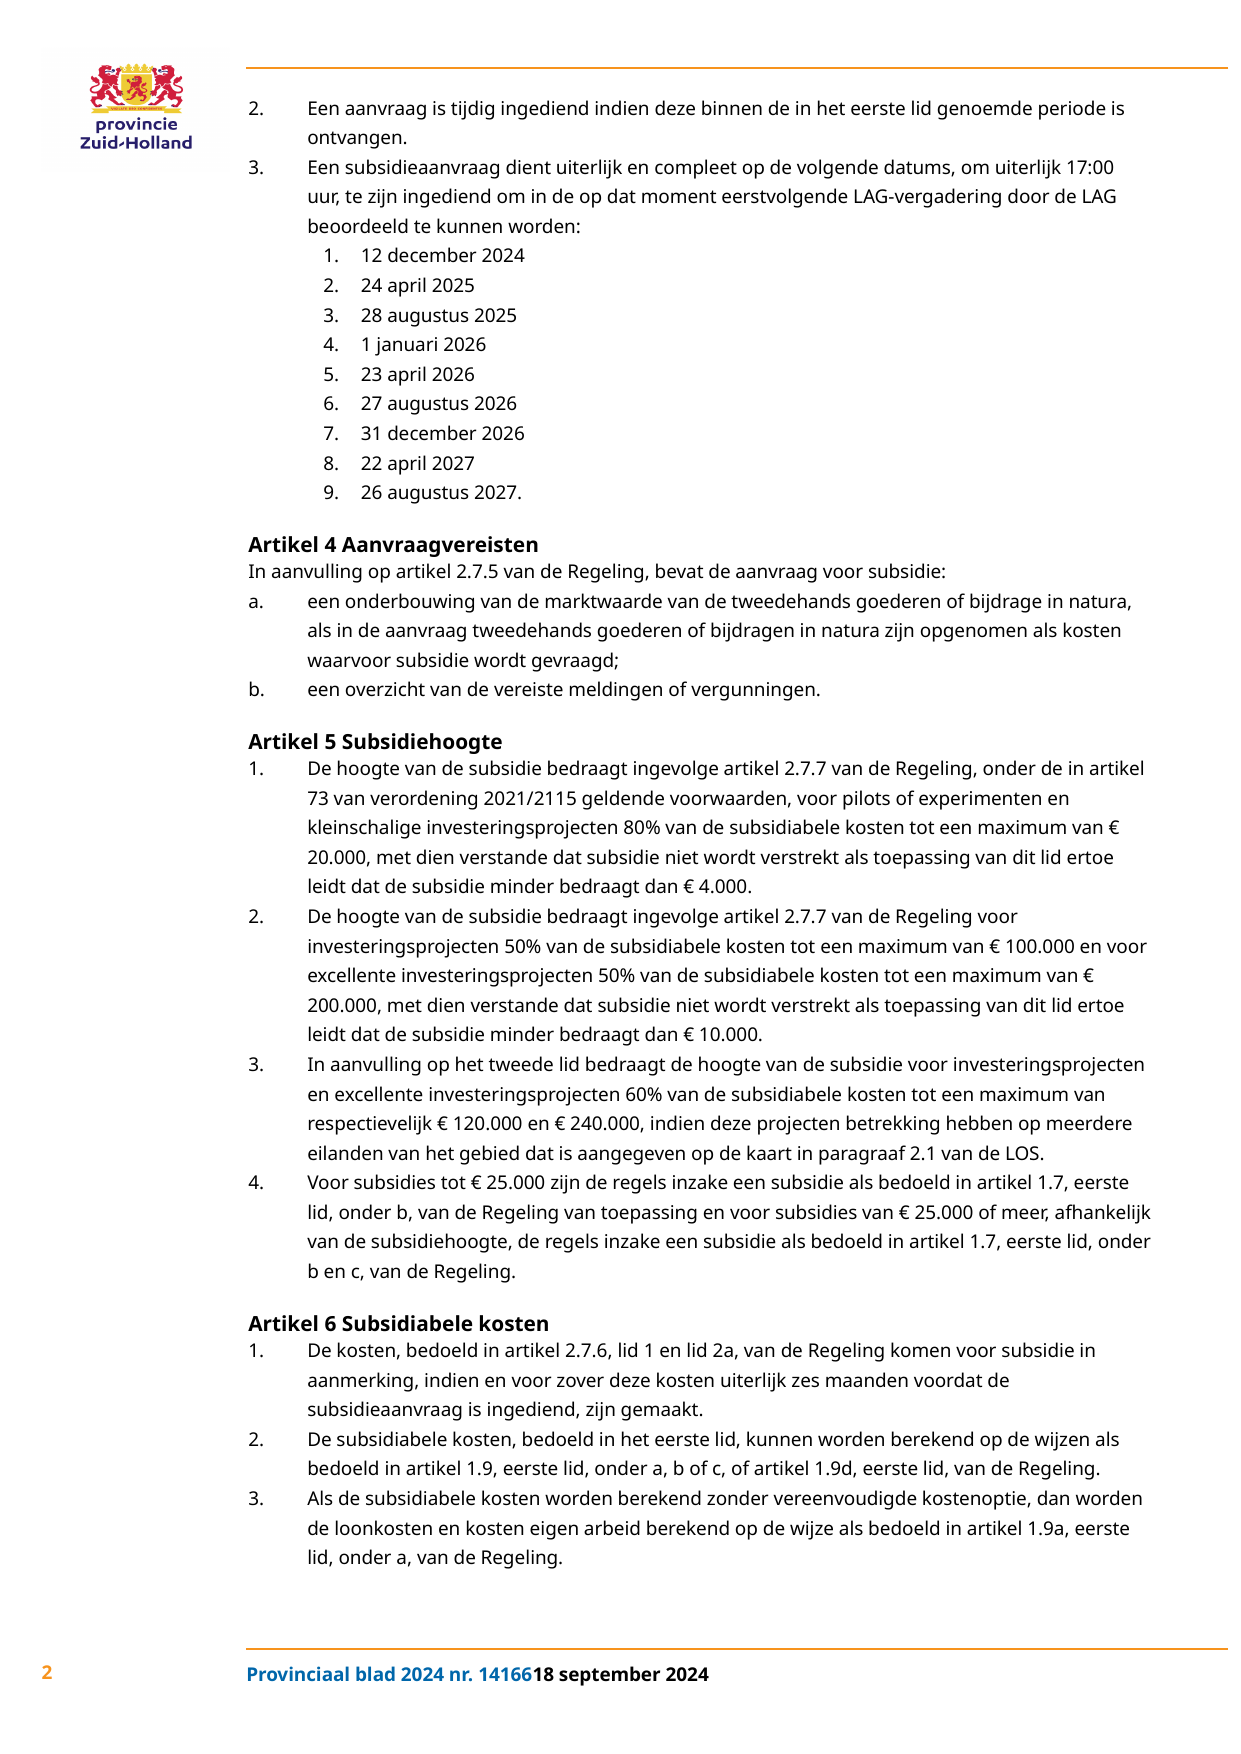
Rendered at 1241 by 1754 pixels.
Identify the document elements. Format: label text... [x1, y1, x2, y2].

list 31 december 2026 [323, 420, 1152, 446]
list 23 april 2026 [323, 361, 1152, 387]
list Een subsidieaanvraag dient uiterlijk en compleet op de volgende datums, om uiterlijk 17:00 uur, te zijn ingediend om in de op dat moment eerstvolgende LAG-vergadering door de LAG beoordeeld te kunnen worden: [248, 154, 1152, 239]
text Artikel 6 Subsidiabele kosten [248, 1309, 1152, 1337]
list De kosten, bedoeld in artikel 2.7.6, lid 1 en lid 2a, van de Regeling komen voor subsidie in aanmerking, indien en voor zover deze kosten uiterlijk zes maanden voordat de subsidieaanvraag is ingediend, zijn gemaakt. [248, 1337, 1152, 1422]
list 1 januari 2026 [323, 331, 1152, 357]
text Artikel 5 Subsidiehoogte [248, 727, 1152, 755]
text Artikel 4 Aanvraagvereisten [248, 530, 1152, 558]
text In aanvulling op artikel 2.7.5 van de Regeling, bevat de aanvraag voor subsidie: [248, 558, 1152, 584]
list De hoogte van de subsidie bedraagt ingevolge artikel 2.7.7 van de Regeling voor investeringsprojecten 50% van de subsidiabele kosten tot een maximum van € 100.000 en voor excellente investeringsprojecten 50% van de subsidiabele kosten tot een maximum van € 200.000, met dien verstande dat subsidie niet wordt verstrekt als toepassing van dit lid ertoe leidt dat de subsidie minder bedraagt dan € 10.000. [248, 903, 1152, 1047]
list 27 augustus 2026 [323, 391, 1152, 416]
list 26 augustus 2027. [323, 479, 1152, 505]
list 12 december 2024 [323, 243, 1152, 268]
list een onderbouwing van de marktwaarde van de tweedehands goederen of bijdrage in natura, als in de aanvraag tweedehands goederen of bijdragen in natura zijn opgenomen als kosten waarvoor subsidie wordt gevraagd; [248, 588, 1152, 673]
picture [41, 47, 231, 172]
list De hoogte van de subsidie bedraagt ingevolge artikel 2.7.7 van de Regeling, onder de in artikel 73 van verordening 2021/2115 geldende voorwaarden, voor pilots of experimenten en kleinschalige investeringsprojecten 80% van de subsidiabele kosten tot een maximum van € 20.000, met dien verstande dat subsidie niet wordt verstrekt als toepassing van dit lid ertoe leidt dat de subsidie minder bedraagt dan € 4.000. [248, 755, 1152, 899]
list Voor subsidies tot € 25.000 zijn de regels inzake een subsidie als bedoeld in artikel 1.7, eerste lid, onder b, van de Regeling van toepassing en voor subsidies van € 25.000 of meer, afhankelijk van de subsidiehoogte, de regels inzake een subsidie als bedoeld in artikel 1.7, eerste lid, onder b en c, van de Regeling. [248, 1169, 1152, 1284]
list 22 april 2027 [323, 450, 1152, 476]
list een overzicht van de vereiste meldingen of vergunningen. [248, 677, 1152, 702]
list In aanvulling op het tweede lid bedraagt de hoogte van de subsidie voor investeringsprojecten en excellente investeringsprojecten 60% van de subsidiabele kosten tot een maximum van respectievelijk € 120.000 en € 240.000, indien deze projecten betrekking hebben op meerdere eilanden van het gebied dat is aangegeven op de kaart in paragraaf 2.1 van de LOS. [248, 1051, 1152, 1166]
list De subsidiabele kosten, bedoeld in het eerste lid, kunnen worden berekend op de wijzen als bedoeld in artikel 1.9, eerste lid, onder a, b of c, of artikel 1.9d, eerste lid, van de Regeling. [248, 1426, 1152, 1481]
list Een aanvraag is tijdig ingediend indien deze binnen de in het eerste lid genoemde periode is ontvangen. [248, 95, 1152, 150]
list 24 april 2025 [323, 272, 1152, 298]
list Als de subsidiabele kosten worden berekend zonder vereenvoudigde kostenoptie, dan worden de loonkosten en kosten eigen arbeid berekend op de wijze als bedoeld in artikel 1.9a, eerste lid, onder a, van de Regeling. [248, 1485, 1152, 1570]
list 28 augustus 2025 [323, 302, 1152, 328]
